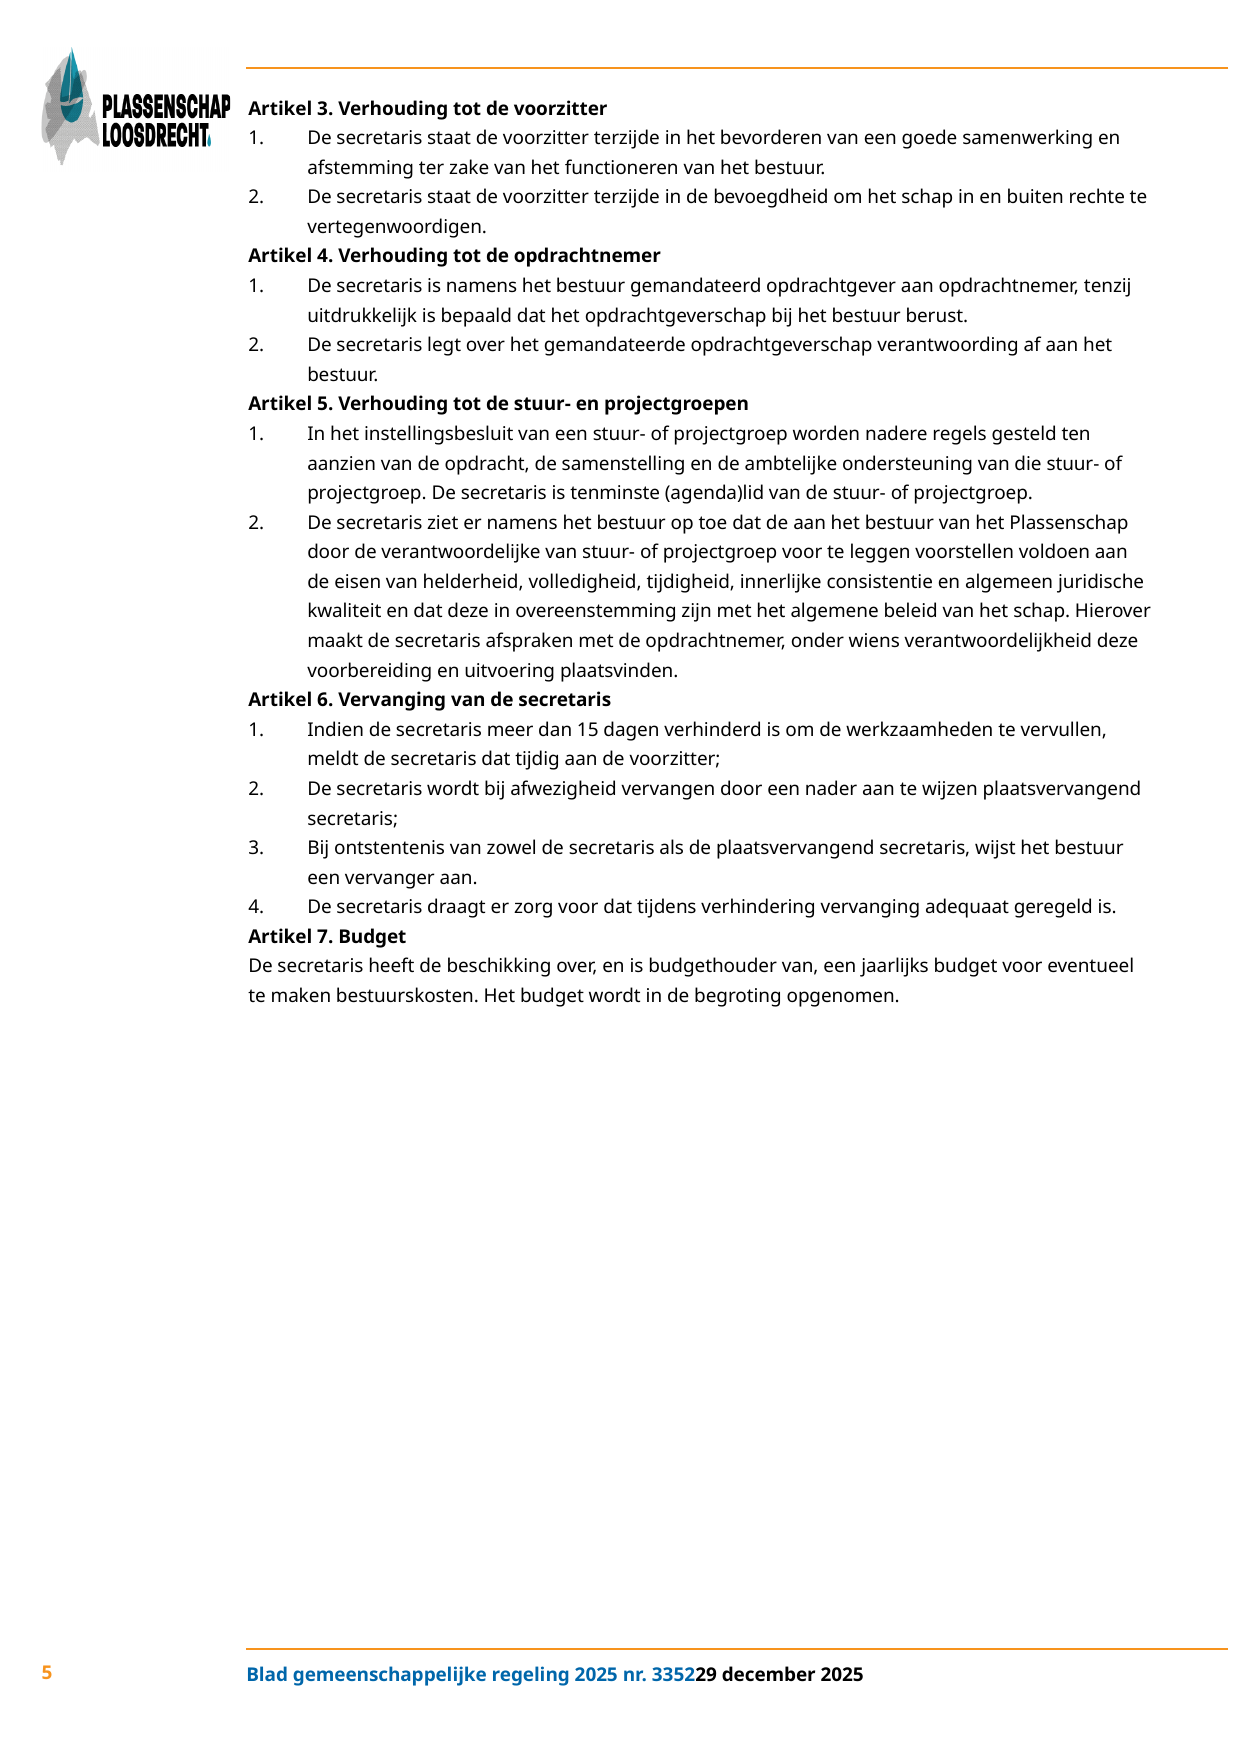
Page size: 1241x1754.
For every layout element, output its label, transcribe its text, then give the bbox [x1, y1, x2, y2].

list De secretaris legt over het gemandateerde opdrachtgeverschap verantwoording af aan het bestuur. [248, 331, 1152, 387]
list De secretaris ziet er namens het bestuur op toe dat de aan het bestuur van het Plassenschap door de verantwoordelijke van stuur- of projectgroep voor te leggen voorstellen voldoen aan de eisen van helderheid, volledigheid, tijdigheid, innerlijke consistentie en algemeen juridische kwaliteit en dat deze in overeenstemming zijn met het algemene beleid van het schap. Hierover maakt de secretaris afspraken met de opdrachtnemer, onder wiens verantwoordelijkheid deze voorbereiding en uitvoering plaatsvinden. [248, 509, 1152, 683]
list De secretaris wordt bij afwezigheid vervangen door een nader aan te wijzen plaatsvervangend secretaris; [248, 775, 1152, 831]
list Indien de secretaris meer dan 15 dagen verhinderd is om de werkzaamheden te vervullen, meldt de secretaris dat tijdig aan de voorzitter; [248, 716, 1152, 771]
text De secretaris heeft de beschikking over, en is budgethouder van, een jaarlijks budget voor eventueel te maken bestuurskosten. Het budget wordt in de begroting opgenomen. [248, 953, 1152, 1008]
list De secretaris is namens het bestuur gemandateerd opdrachtgever aan opdrachtnemer, tenzij uitdrukkelijk is bepaald dat het opdrachtgeverschap bij het bestuur berust. [248, 272, 1152, 328]
list De secretaris staat de voorzitter terzijde in het bevorderen van een goede samenwerking en afstemming ter zake van het functioneren van het bestuur. [248, 124, 1152, 180]
text Artikel 5. Verhouding tot de stuur- en projectgroepen [248, 391, 1152, 416]
text Artikel 6. Vervanging van de secretaris [248, 686, 1152, 712]
picture [41, 47, 231, 172]
list Bij ontstentenis van zowel de secretaris als de plaatsvervangend secretaris, wijst het bestuur een vervanger aan. [248, 834, 1152, 890]
text Artikel 4. Verhouding tot de opdrachtnemer [248, 243, 1152, 268]
text Artikel 3. Verhouding tot de voorzitter [248, 95, 1152, 121]
list De secretaris staat de voorzitter terzijde in de bevoegdheid om het schap in en buiten rechte te vertegenwoordigen. [248, 183, 1152, 239]
list De secretaris draagt er zorg voor dat tijdens verhindering vervanging adequaat geregeld is. [248, 893, 1152, 919]
text Artikel 7. Budget [248, 923, 1152, 949]
list In het instellingsbesluit van een stuur- of projectgroep worden nadere regels gesteld ten aanzien van de opdracht, de samenstelling en de ambtelijke ondersteuning van die stuur- of projectgroep. De secretaris is tenminste (agenda)lid van de stuur- of projectgroep. [248, 420, 1152, 505]
